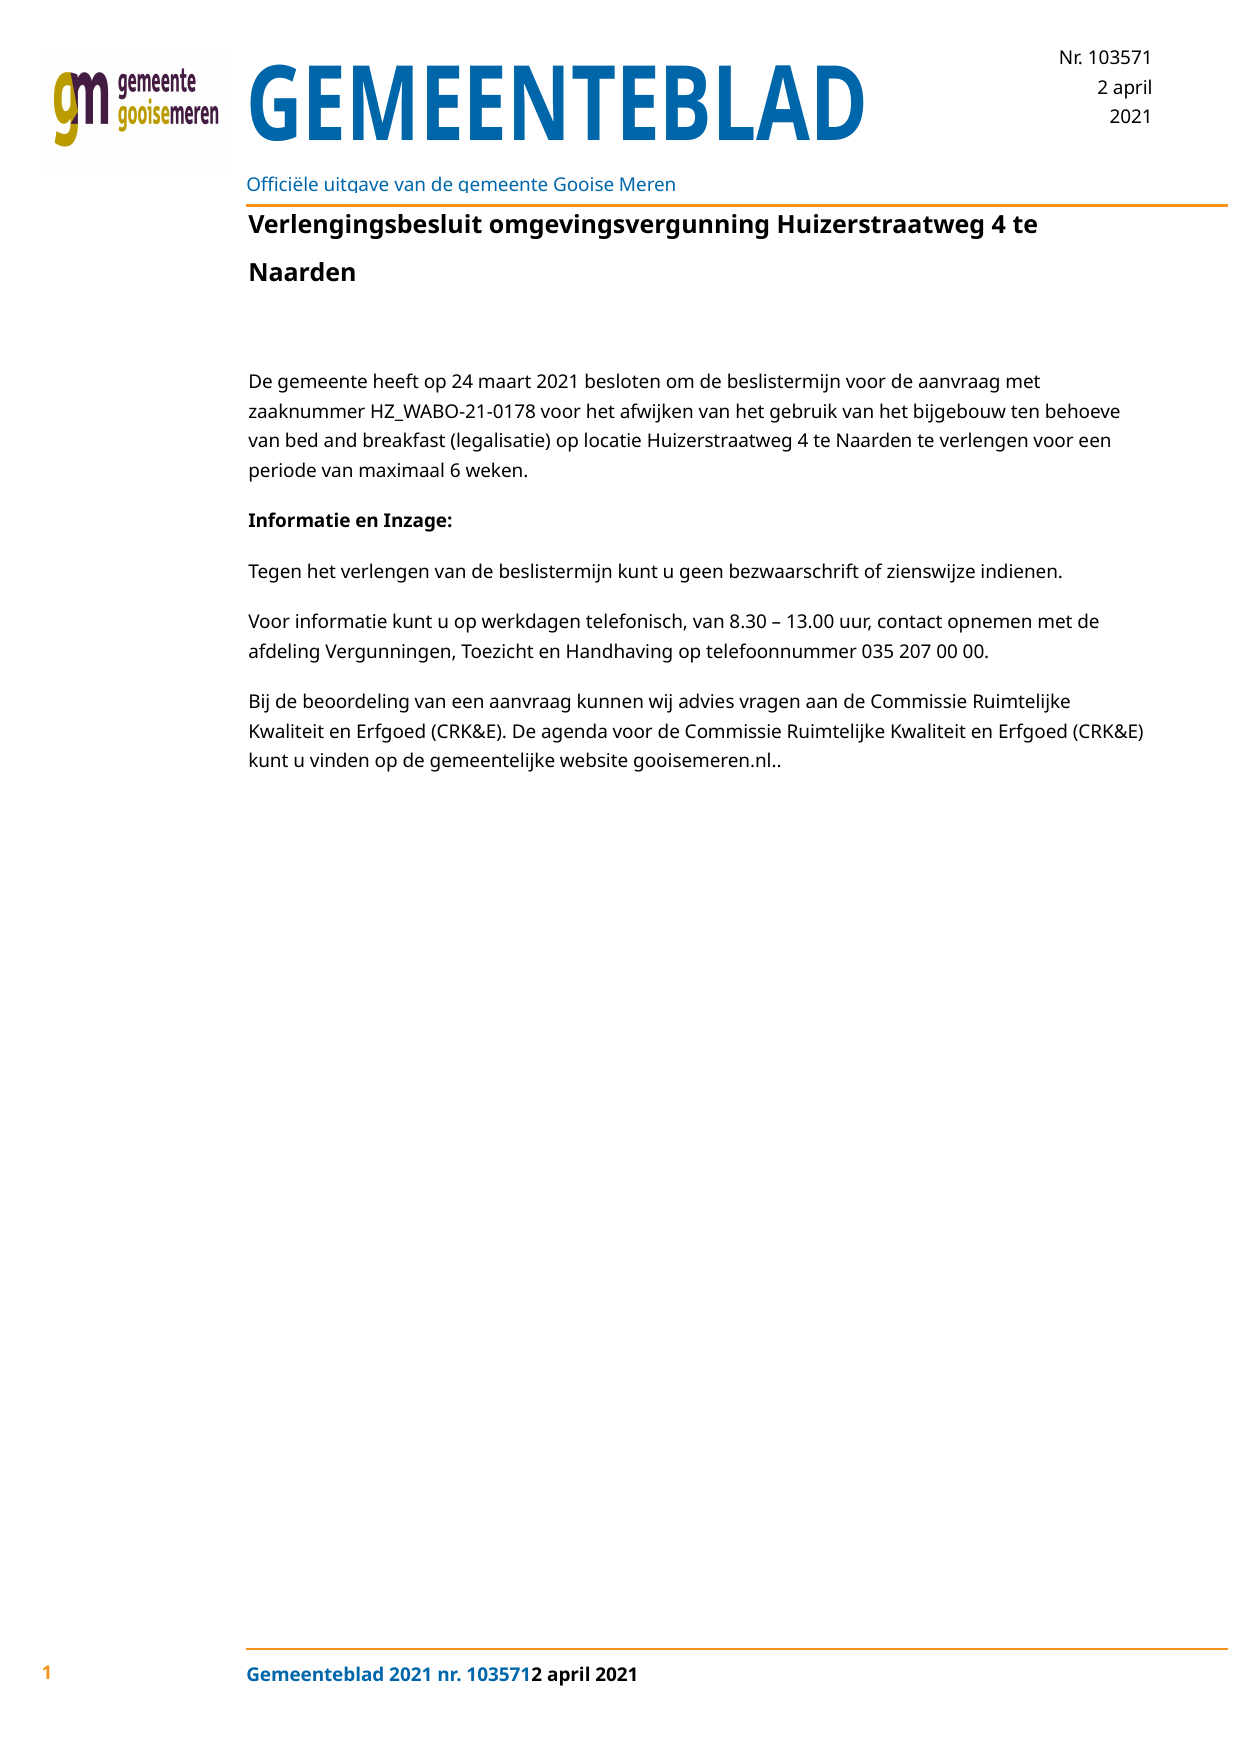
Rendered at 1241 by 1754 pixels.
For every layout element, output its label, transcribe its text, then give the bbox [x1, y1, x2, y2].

picture [41, 47, 231, 172]
text Bij de beoordeling van een aanvraag kunnen wij advies vragen aan de Commissie Ruimtelijke Kwaliteit en Erfgoed (CRK&E). De agenda voor de Commissie Ruimtelijke Kwaliteit en Erfgoed (CRK&E) kunt u vinden op de gemeentelijke website gooisemeren.nl.. [248, 688, 1152, 773]
text Verlengingsbesluit omgevingsvergunning Huizerstraatweg 4 te Naarden [248, 207, 1152, 288]
text Voor informatie kunt u op werkdagen telefonisch, van 8.30 – 13.00 uur, contact opnemen met de afdeling Vergunningen, Toezicht en Handhaving op telefoonnummer 035 207 00 00. [248, 608, 1152, 664]
text De gemeente heeft op 24 maart 2021 besloten om de beslistermijn voor de aanvraag met zaaknummer HZ_WABO-21-0178 voor het afwijken van het gebruik van het bijgebouw ten behoeve van bed and breakfast (legalisatie) op locatie Huizerstraatweg 4 te Naarden te verlengen voor een periode van maximaal 6 weken. [248, 368, 1152, 483]
text Tegen het verlengen van de beslistermijn kunt u geen bezwaarschrift of zienswijze indienen. [248, 558, 1152, 584]
text Informatie en Inzage: [248, 507, 1152, 533]
